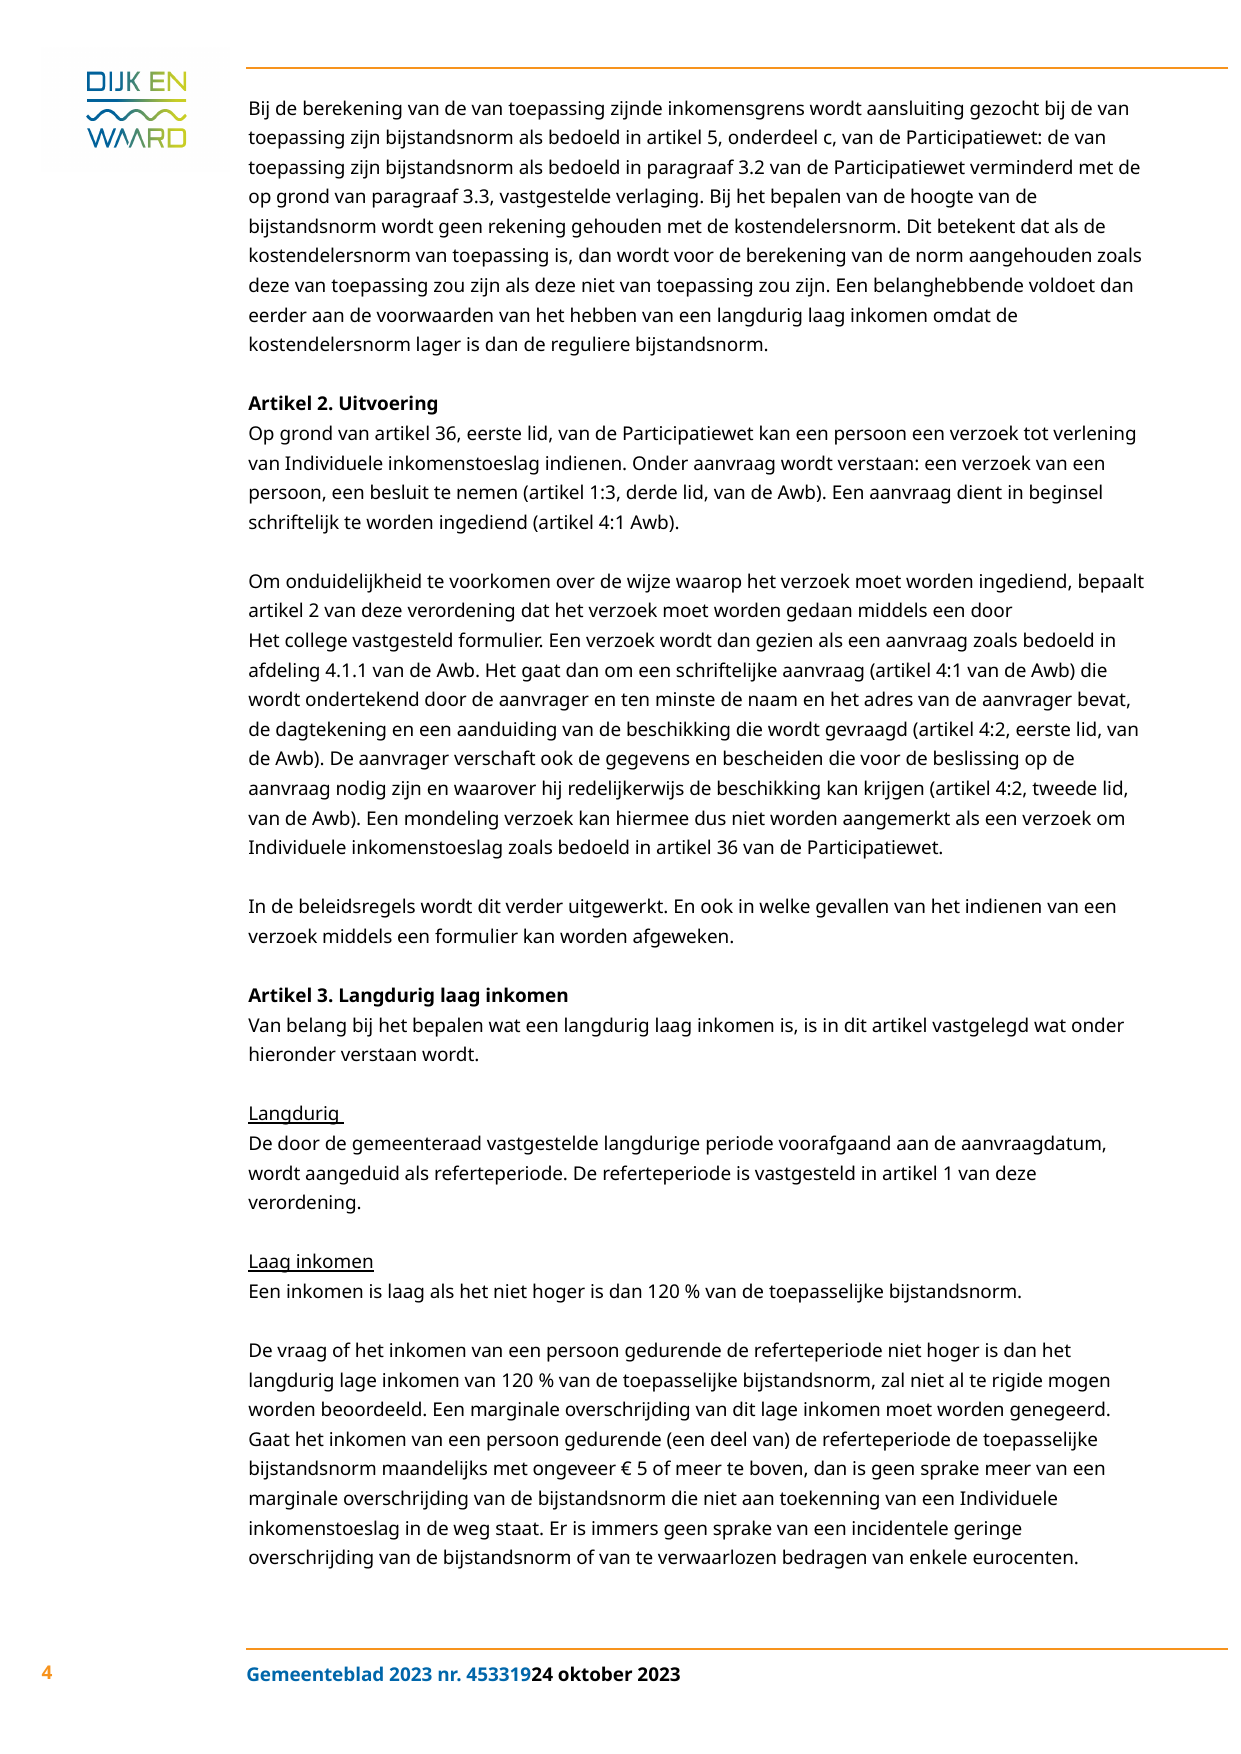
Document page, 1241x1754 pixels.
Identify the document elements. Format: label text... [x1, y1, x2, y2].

text Bij de berekening van de van toepassing zijnde inkomensgrens wordt aansluiting gezocht bij de van toepassing zijn bijstandsnorm als bedoeld in artikel 5, onderdeel c, van de Participatiewet: de van toepassing zijn bijstandsnorm als bedoeld in paragraaf 3.2 van de Participatiewet verminderd met de op grond van paragraaf 3.3, vastgestelde verlaging. Bij het bepalen van de hoogte van de bijstandsnorm wordt geen rekening gehouden met de kostendelersnorm. Dit betekent dat als de kostendelersnorm van toepassing is, dan wordt voor de berekening van de norm aangehouden zoals deze van toepassing zou zijn als deze niet van toepassing zou zijn. Een belanghebbende voldoet dan eerder aan de voorwaarden van het hebben van een langdurig laag inkomen omdat de kostendelersnorm lager is dan de reguliere bijstandsnorm. [248, 95, 1152, 357]
text Een inkomen is laag als het niet hoger is dan 120 % van de toepasselijke bijstandsnorm. [248, 1278, 1152, 1304]
text Van belang bij het bepalen wat een langdurig laag inkomen is, is in dit artikel vastgelegd wat onder hieronder verstaan wordt. [248, 1012, 1152, 1067]
text De door de gemeenteraad vastgestelde langdurige periode voorafgaand aan de aanvraagdatum, wordt aangeduid als referteperiode. De referteperiode is vastgesteld in artikel 1 van deze verordening. [248, 1130, 1152, 1215]
text In de beleidsregels wordt dit verder uitgewerkt. En ook in welke gevallen van het indienen van een verzoek middels een formulier kan worden afgeweken. [248, 893, 1152, 949]
text Artikel 2. Uitvoering [248, 391, 1152, 416]
text Laag inkomen [248, 1248, 1152, 1274]
text Op grond van artikel 36, eerste lid, van de Participatiewet kan een persoon een verzoek tot verlening van Individuele inkomenstoeslag indienen. Onder aanvraag wordt verstaan: een verzoek van een persoon, een besluit te nemen (artikel 1:3, derde lid, van de Awb). Een aanvraag dient in beginsel schriftelijk te worden ingediend (artikel 4:1 Awb). [248, 420, 1152, 535]
text Artikel 3. Langdurig laag inkomen [248, 982, 1152, 1008]
text Langdurig [248, 1101, 1152, 1126]
text Het college vastgesteld formulier. Een verzoek wordt dan gezien als een aanvraag zoals bedoeld in afdeling 4.1.1 van de Awb. Het gaat dan om een schriftelijke aanvraag (artikel 4:1 van de Awb) die wordt ondertekend door de aanvrager en ten minste de naam en het adres van de aanvrager bevat, de dagtekening en een aanduiding van de beschikking die wordt gevraagd (artikel 4:2, eerste lid, van de Awb). De aanvrager verschaft ook de gegevens en bescheiden die voor de beslissing op de aanvraag nodig zijn en waarover hij redelijkerwijs de beschikking kan krijgen (artikel 4:2, tweede lid, van de Awb). Een mondeling verzoek kan hiermee dus niet worden aangemerkt als een verzoek om Individuele inkomenstoeslag zoals bedoeld in artikel 36 van de Participatiewet. [248, 627, 1152, 860]
picture [41, 47, 231, 172]
text De vraag of het inkomen van een persoon gedurende de referteperiode niet hoger is dan het langdurig lage inkomen van 120 % van de toepasselijke bijstandsnorm, zal niet al te rigide mogen worden beoordeeld. Een marginale overschrijding van dit lage inkomen moet worden genegeerd. Gaat het inkomen van een persoon gedurende (een deel van) de referteperiode de toepasselijke bijstandsnorm maandelijks met ongeveer € 5 of meer te boven, dan is geen sprake meer van een marginale overschrijding van de bijstandsnorm die niet aan toekenning van een Individuele inkomenstoeslag in de weg staat. Er is immers geen sprake van een incidentele geringe overschrijding van de bijstandsnorm of van te verwaarlozen bedragen van enkele eurocenten. [248, 1337, 1152, 1570]
text Om onduidelijkheid te voorkomen over de wijze waarop het verzoek moet worden ingediend, bepaalt artikel 2 van deze verordening dat het verzoek moet worden gedaan middels een door [248, 568, 1152, 623]
